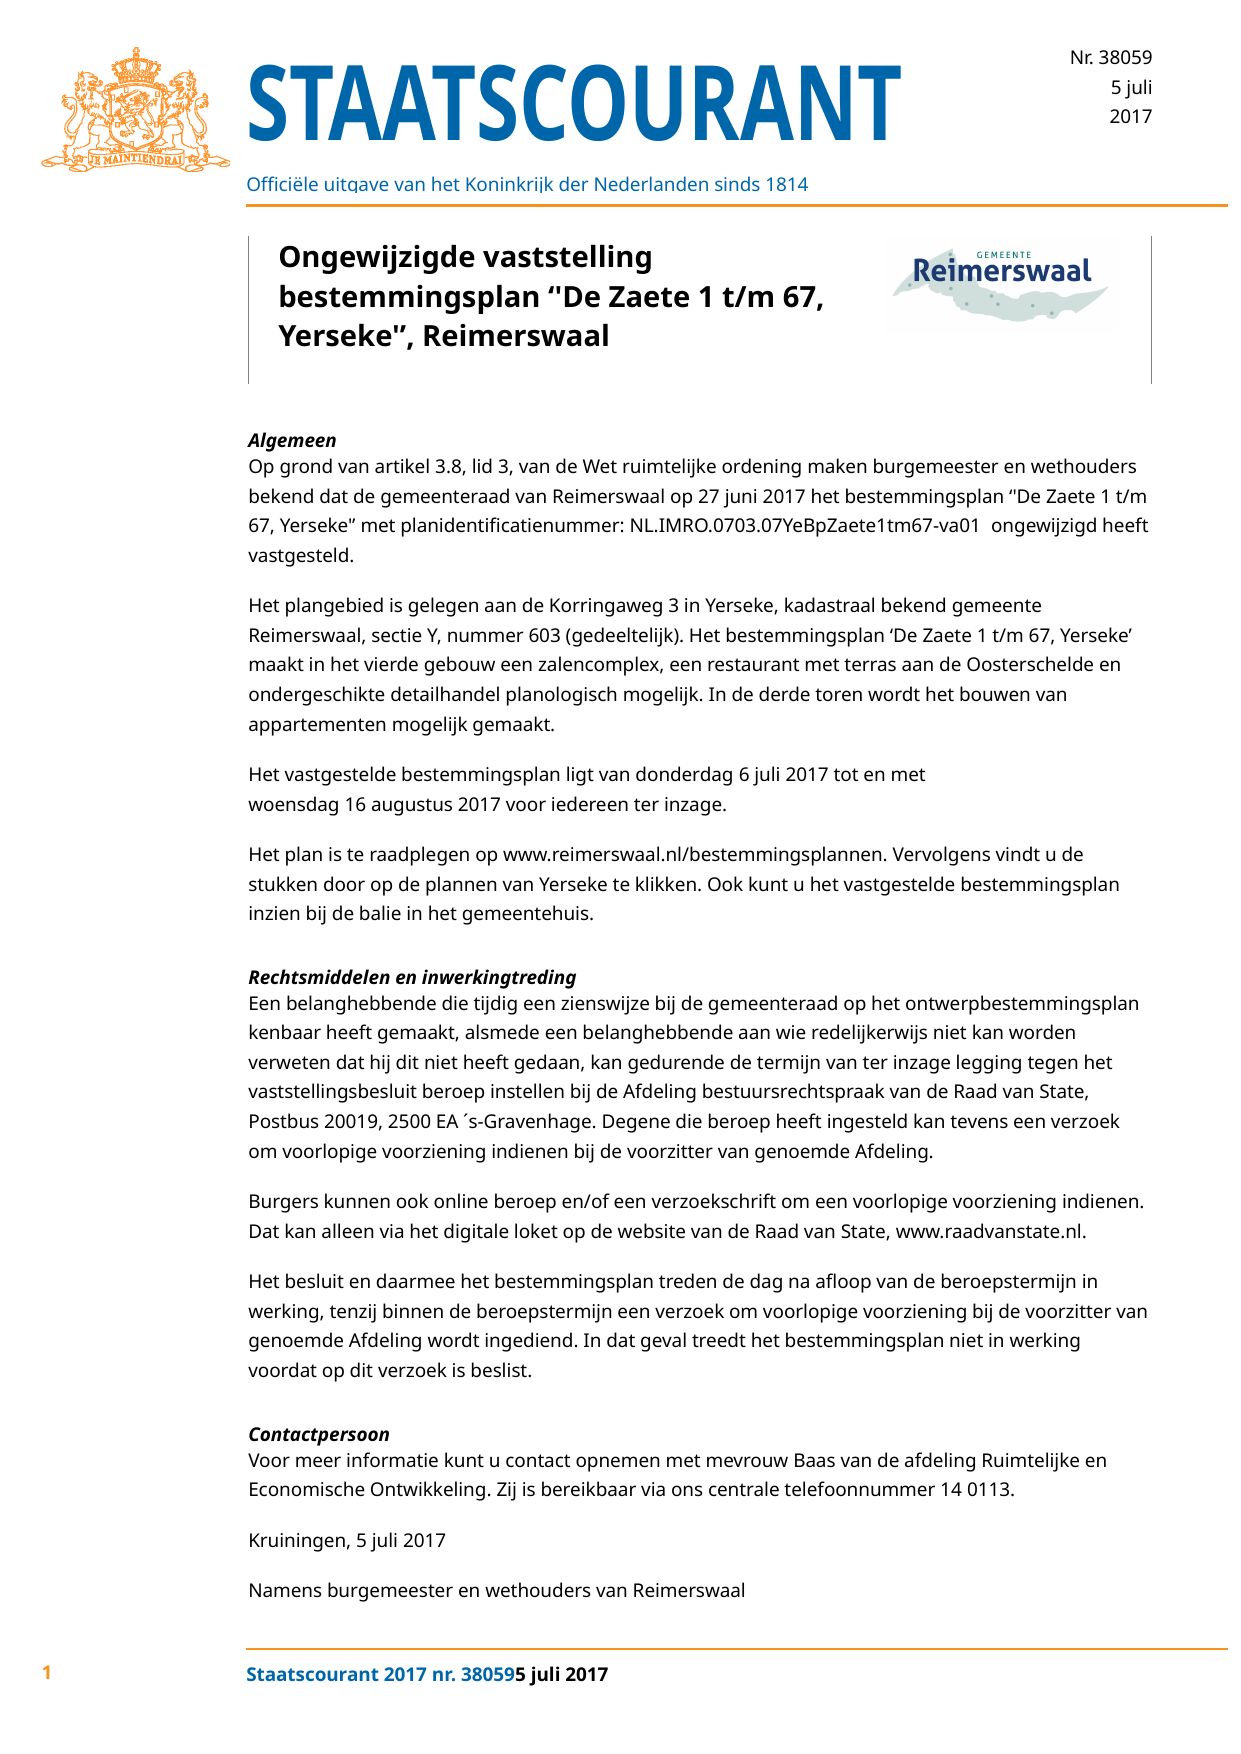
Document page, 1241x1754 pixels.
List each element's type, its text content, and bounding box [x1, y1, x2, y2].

table_header [850, 236, 1151, 384]
text Voor meer informatie kunt u contact opnemen met mevrouw Baas van de afdeling Ruimtelijke en Economische Ontwikkeling. Zij is bereikbaar via ons centrale telefoonnummer 14 0113. [248, 1447, 1152, 1502]
text Rechtsmiddelen en inwerkingtreding [248, 964, 1152, 990]
text Op grond van artikel 3.8, lid 3, van de Wet ruimtelijke ordening maken burgemeester en wethouders bekend dat de gemeenteraad van Reimerswaal op 27 juni 2017 het bestemmingsplan ‘'De Zaete 1 t/m 67, Yerseke'’ met planidentificatienummer: NL.IMRO.0703.07YeBpZaete1tm67-va01 ongewijzigd heeft vastgesteld. [248, 453, 1152, 568]
text Contactpersoon [248, 1421, 1152, 1447]
table_header Ongewijzigde vaststelling bestemmingsplan ‘'De Zaete 1 t/m 67, Yerseke'’, Reimerswaal [249, 236, 850, 384]
text Algemeen [248, 427, 1152, 453]
text Het plan is te raadplegen op www.reimerswaal.nl/bestemmingsplannen. Vervolgens vindt u de stukken door op de plannen van Yerseke te klikken. Ook kunt u het vastgestelde bestemmingsplan inzien bij de balie in het gemeentehuis. [248, 841, 1152, 926]
text Het plangebied is gelegen aan de Korringaweg 3 in Yerseke, kadastraal bekend gemeente Reimerswaal, sectie Y, nummer 603 (gedeeltelijk). Het bestemmingsplan ‘De Zaete 1 t/m 67, Yerseke’ maakt in het vierde gebouw een zalencomplex, een restaurant met terras aan de Oosterschelde en ondergeschikte detailhandel planologisch mogelijk. In de derde toren wordt het bouwen van appartementen mogelijk gemaakt. [248, 592, 1152, 736]
text Het besluit en daarmee het bestemmingsplan treden de dag na afloop van de beroepstermijn in werking, tenzij binnen de beroepstermijn een verzoek om voorlopige voorziening bij de voorzitter van genoemde Afdeling wordt ingediend. In dat geval treedt het bestemmingsplan niet in werking voordat op dit verzoek is beslist. [248, 1268, 1152, 1383]
text Het vastgestelde bestemmingsplan ligt van donderdag 6 juli 2017 tot en met woensdag 16 augustus 2017 voor iedereen ter inzage. [248, 761, 1152, 816]
text Namens burgemeester en wethouders van Reimerswaal [248, 1577, 1152, 1603]
picture [882, 236, 1119, 334]
text Burgers kunnen ook online beroep en/of een verzoekschrift om een voorlopige voorziening indienen. Dat kan alleen via het digitale loket op de website van de Raad van State, www.raadvanstate.nl. [248, 1188, 1152, 1244]
text Een belanghebbende die tijdig een zienswijze bij de gemeenteraad op het ontwerpbestemmingsplan kenbaar heeft gemaakt, alsmede een belanghebbende aan wie redelijkerwijs niet kan worden verweten dat hij dit niet heeft gedaan, kan gedurende de termijn van ter inzage legging tegen het vaststellingsbesluit beroep instellen bij de Afdeling bestuursrechtspraak van de Raad van State, Postbus 20019, 2500 EA ´s-Gravenhage. Degene die beroep heeft ingesteld kan tevens een verzoek om voorlopige voorziening indienen bij de voorzitter van genoemde Afdeling. [248, 990, 1152, 1164]
picture [41, 47, 231, 172]
text Kruiningen, 5 juli 2017 [248, 1527, 1152, 1552]
